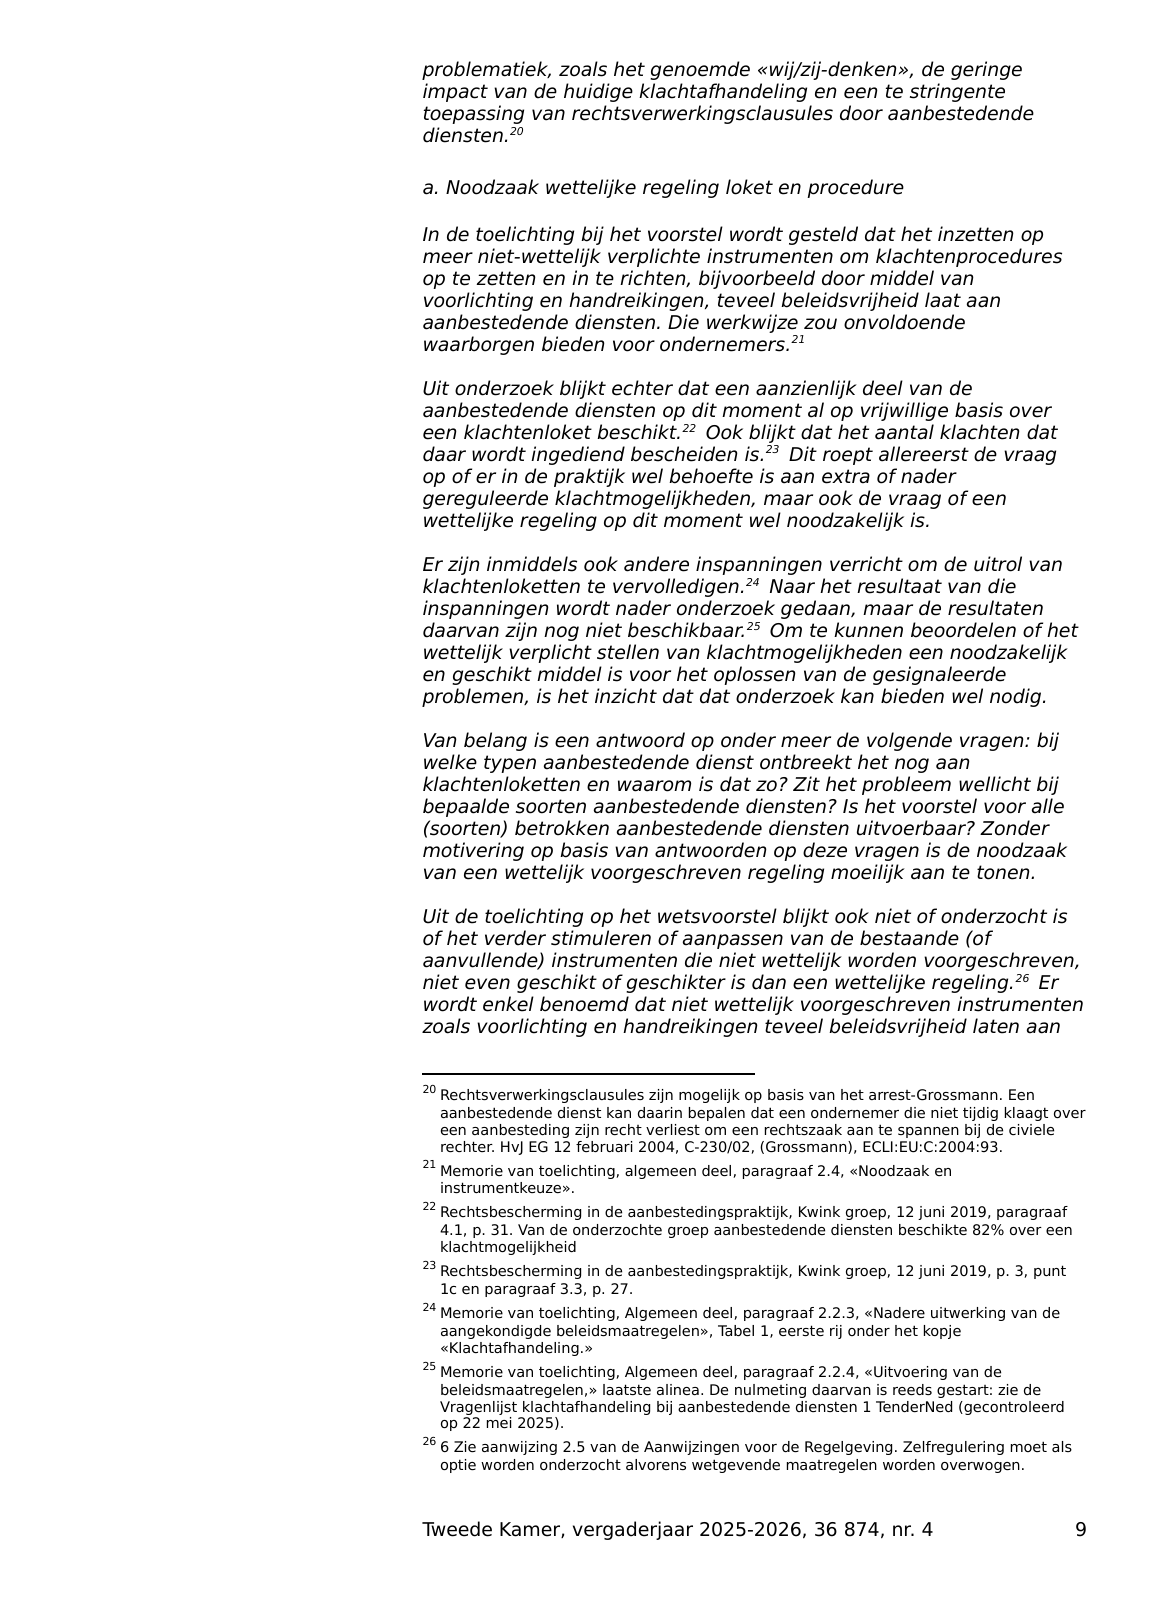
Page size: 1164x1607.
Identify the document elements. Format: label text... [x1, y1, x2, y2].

subtitle a. Noodzaak wettelijke regeling loket en procedure [422, 177, 1087, 199]
text problematiek, zoals het genoemde «wij/zij-denken», de geringe impact van de huidige klachtafhandeling en een te stringente toepassing van rechtsverwerkingsclausules door aanbestedende diensten. [422, 59, 1087, 147]
text Memorie van toelichting, algemeen deel, paragraaf 2.4, «Noodzaak en instrumentkeuze». [422, 1158, 1087, 1197]
text Uit onderzoek blijkt echter dat een aanzienlijk deel van de aanbestedende diensten op dit moment al op vrijwillige basis over een klachtenloket beschikt. Ook blijkt dat het aantal klachten dat daar wordt ingediend bescheiden is. Dit roept allereerst de vraag op of er in de praktijk wel behoefte is aan extra of nader gereguleerde klachtmogelijkheden, maar ook de vraag of een wettelijke regeling op dit moment wel noodzakelijk is. [422, 378, 1087, 532]
text Van belang is een antwoord op onder meer de volgende vragen: bij welke typen aanbestedende dienst ontbreekt het nog aan klachtenloketten en waarom is dat zo? Zit het probleem wellicht bij bepaalde soorten aanbestedende diensten? Is het voorstel voor alle (soorten) betrokken aanbestedende diensten uitvoerbaar? Zonder motivering op basis van antwoorden op deze vragen is de noodzaak van een wettelijk voorgeschreven regeling moeilijk aan te tonen. [422, 730, 1087, 884]
text Rechtsverwerkingsclausules zijn mogelijk op basis van het arrest-Grossmann. Een aanbestedende dienst kan daarin bepalen dat een ondernemer die niet tijdig klaagt over een aanbesteding zijn recht verliest om een rechtszaak aan te spannen bij de civiele rechter. HvJ EG 12 februari 2004, C-230/02, (Grossmann), ECLI:EU:C:2004:93. [422, 1083, 1087, 1156]
text Er zijn inmiddels ook andere inspanningen verricht om de uitrol van klachtenloketten te vervolledigen. Naar het resultaat van die inspanningen wordt nader onderzoek gedaan, maar de resultaten daarvan zijn nog niet beschikbaar. Om te kunnen beoordelen of het wettelijk verplicht stellen van klachtmogelijkheden een noodzakelijk en geschikt middel is voor het oplossen van de gesignaleerde problemen, is het inzicht dat dat onderzoek kan bieden wel nodig. [422, 554, 1087, 708]
text In de toelichting bij het voorstel wordt gesteld dat het inzetten op meer niet-wettelijk verplichte instrumenten om klachtenprocedures op te zetten en in te richten, bijvoorbeeld door middel van voorlichting en handreikingen, teveel beleidsvrijheid laat aan aanbestedende diensten. Die werkwijze zou onvoldoende waarborgen bieden voor ondernemers. [422, 224, 1087, 356]
text 6 Zie aanwijzing 2.5 van de Aanwijzingen voor de Regelgeving. Zelfregulering moet als optie worden onderzocht alvorens wetgevende maatregelen worden overwogen. [422, 1435, 1087, 1474]
text Memorie van toelichting, Algemeen deel, paragraaf 2.2.4, «Uitvoering van de beleidsmaatregelen,» laatste alinea. De nulmeting daarvan is reeds gestart: zie de Vragenlijst klachtafhandeling bij aanbestedende diensten 1 TenderNed (gecontroleerd op 22 mei 2025). [422, 1360, 1087, 1432]
text Rechtsbescherming in de aanbestedingspraktijk, Kwink groep, 12 juni 2019, paragraaf 4.1, p. 31. Van de onderzochte groep aanbestedende diensten beschikte 82% over een klachtmogelijkheid [422, 1200, 1087, 1256]
text Uit de toelichting op het wetsvoorstel blijkt ook niet of onderzocht is of het verder stimuleren of aanpassen van de bestaande (of aanvullende) instrumenten die niet wettelijk worden voorgeschreven, niet even geschikt of geschikter is dan een wettelijke regeling. Er wordt enkel benoemd dat niet wettelijk voorgeschreven instrumenten zoals voorlichting en handreikingen teveel beleidsvrijheid laten aan [422, 906, 1087, 1038]
text Memorie van toelichting, Algemeen deel, paragraaf 2.2.3, «Nadere uitwerking van de aangekondigde beleidsmaatregelen», Tabel 1, eerste rij onder het kopje «Klachtafhandeling.» [422, 1301, 1087, 1357]
text Rechtsbescherming in de aanbestedingspraktijk, Kwink groep, 12 juni 2019, p. 3, punt 1c en paragraaf 3.3, p. 27. [422, 1259, 1087, 1298]
